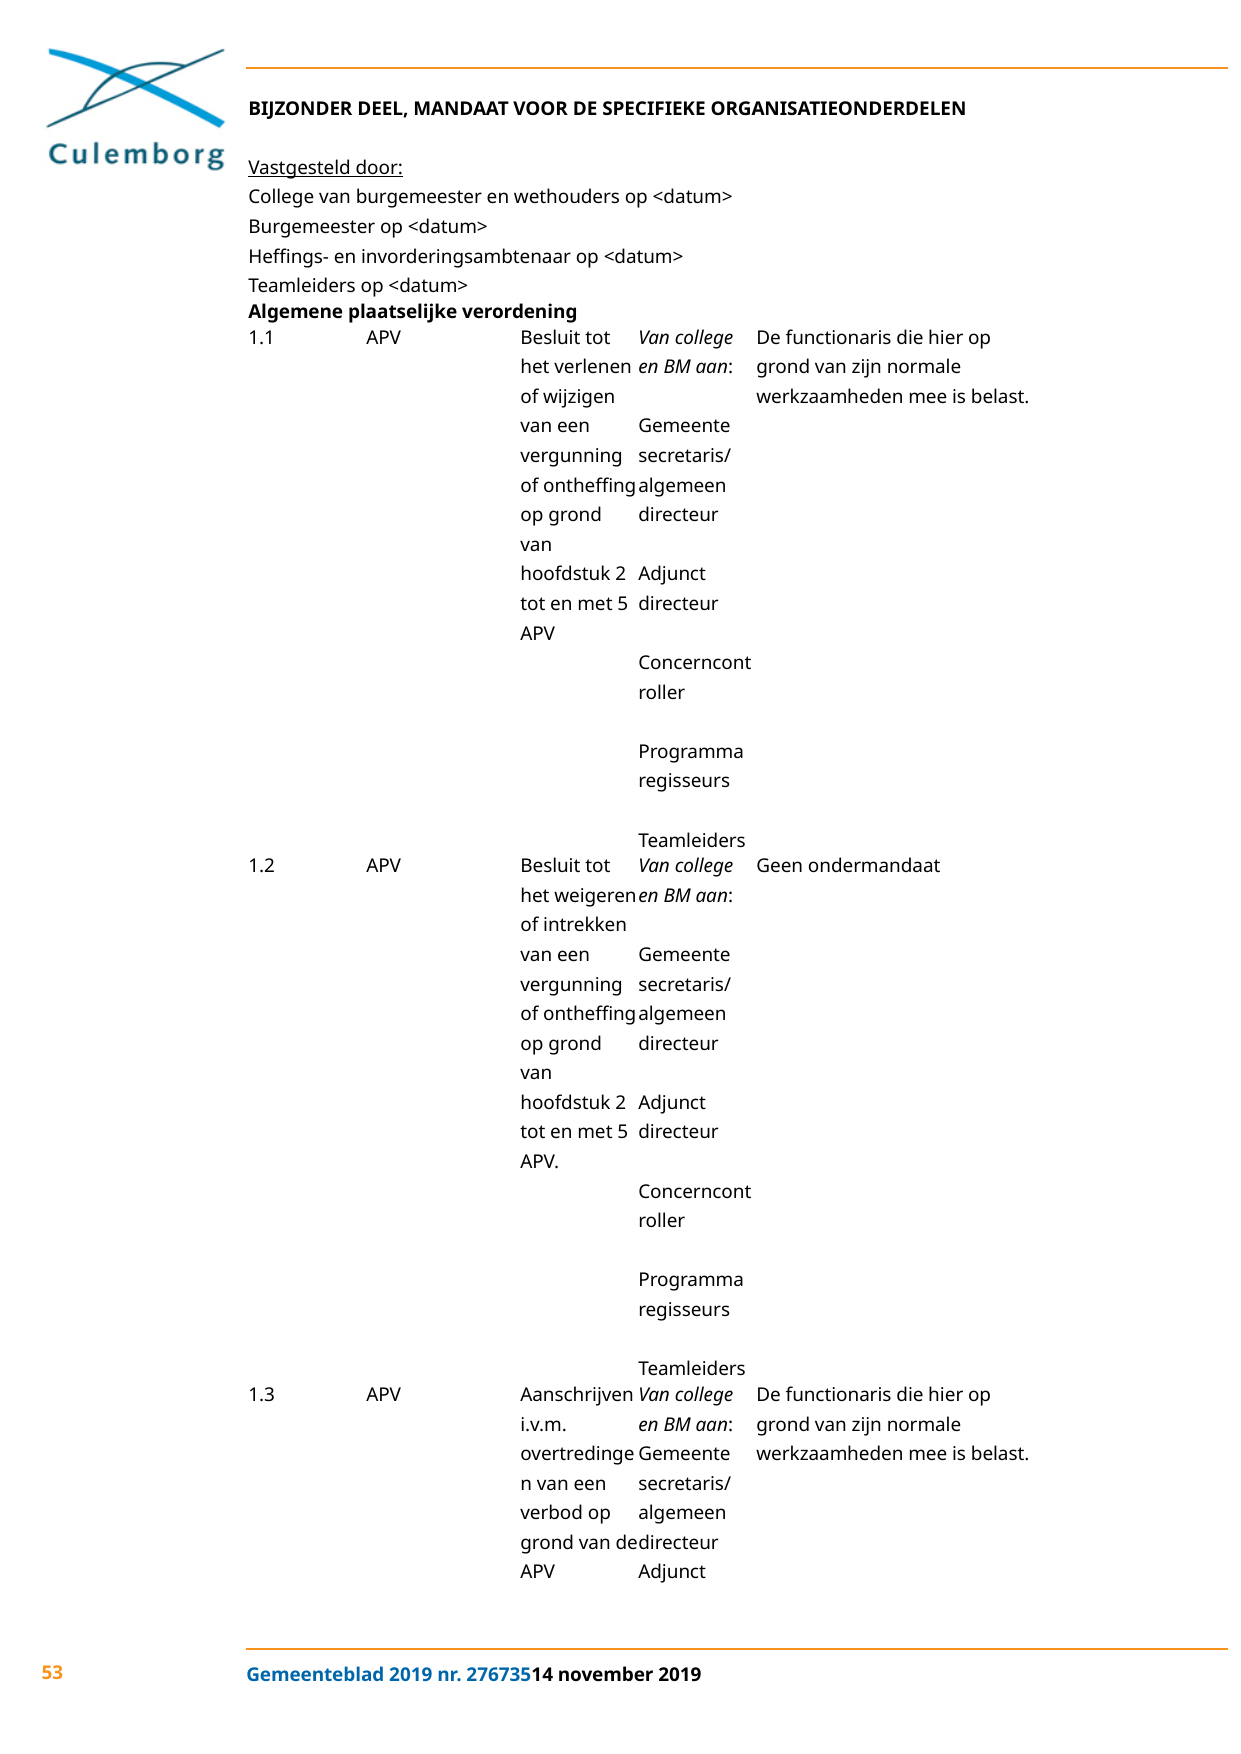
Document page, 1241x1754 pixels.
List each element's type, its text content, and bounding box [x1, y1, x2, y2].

table_cell APV [366, 324, 520, 852]
table_cell De functionaris die hier op grond van zijn normale werkzaamheden mee is belast. [756, 1381, 1033, 1584]
table_cell De functionaris die hier op grond van zijn normale werkzaamheden mee is belast. [756, 324, 1033, 852]
table_cell Geen ondermandaat [756, 853, 1033, 1381]
table_cell [1034, 853, 1152, 1381]
table_cell 1.1 [248, 324, 366, 852]
table_cell [1034, 1381, 1152, 1584]
table_header BIJZONDER DEEL, MANDAAT VOOR DE SPECIFIEKE ORGANISATIEONDERDELEN Vastgesteld door: College van burgemeester en wethouders op <datum> Burgemeester op <datum> Heffings- en invorderingsambtenaar op <datum> Teamleiders op <datum> [248, 95, 1152, 298]
table_cell Van college en BM aan: Gemeente secretaris/ algemeen directeur Adjunct [638, 1381, 756, 1584]
table_cell Van college en BM aan: Gemeente secretaris/ algemeen directeur Adjunct directeur Concerncontroller Programma regisseurs Teamleiders [638, 324, 756, 852]
table_cell [1034, 324, 1152, 852]
table_cell APV [366, 853, 520, 1381]
picture [41, 47, 231, 172]
table_cell 1.2 [248, 853, 366, 1381]
table_cell Van college en BM aan: Gemeente secretaris/ algemeen directeur Adjunct directeur Concerncontroller Programma regisseurs Teamleiders [638, 853, 756, 1381]
table_cell 1.3 [248, 1381, 366, 1584]
table_cell Besluit tot het weigeren of intrekken van een vergunning of ontheffing op grond van hoofdstuk 2 tot en met 5 APV. [520, 853, 638, 1381]
table_cell APV [366, 1381, 520, 1584]
table_cell Algemene plaatselijke verordening [248, 298, 1152, 324]
table_cell Besluit tot het verlenen of wijzigen van een vergunning of ontheffing op grond van hoofdstuk 2 tot en met 5 APV [520, 324, 638, 852]
table_cell Aanschrijven i.v.m. overtredingen van een verbod op grond van de APV [520, 1381, 638, 1584]
